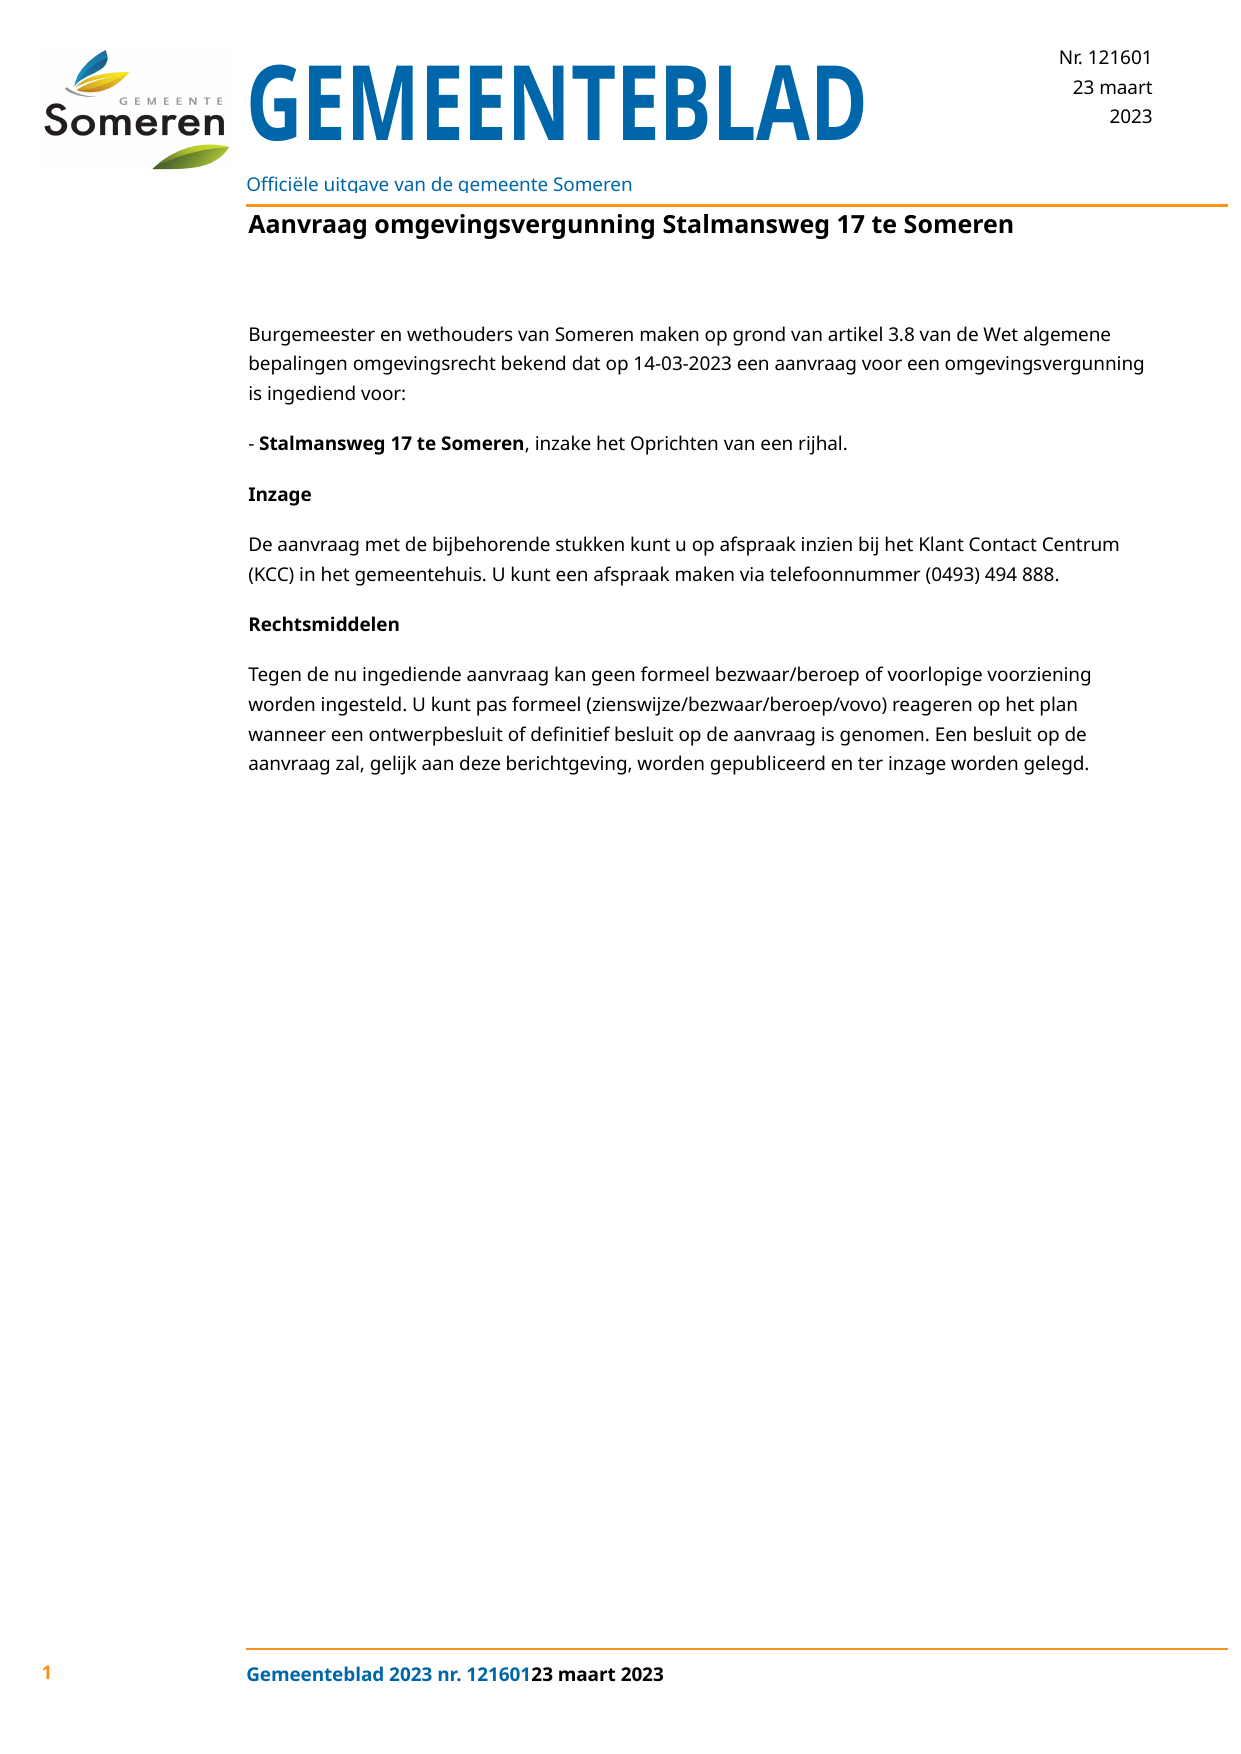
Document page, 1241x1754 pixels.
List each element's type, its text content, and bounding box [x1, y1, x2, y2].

text Aanvraag omgevingsvergunning Stalmansweg 17 te Someren [248, 207, 1152, 241]
text Inzage [248, 481, 1152, 506]
text Burgemeester en wethouders van Someren maken op grond van artikel 3.8 van de Wet algemene bepalingen omgevingsrecht bekend dat op 14-03-2023 een aanvraag voor een omgevingsvergunning is ingediend voor: [248, 321, 1152, 406]
text - Stalmansweg 17 te Someren, inzake het Oprichten van een rijhal. [248, 430, 1152, 456]
text Tegen de nu ingediende aanvraag kan geen formeel bezwaar/beroep of voorlopige voorziening worden ingesteld. U kunt pas formeel (zienswijze/bezwaar/beroep/vovo) reageren op het plan wanneer een ontwerpbesluit of definitief besluit op de aanvraag is genomen. Een besluit op de aanvraag zal, gelijk aan deze berichtgeving, worden gepubliceerd en ter inzage worden gelegd. [248, 662, 1152, 776]
text Rechtsmiddelen [248, 611, 1152, 637]
text De aanvraag met de bijbehorende stukken kunt u op afspraak inzien bij het Klant Contact Centrum (KCC) in het gemeentehuis. U kunt een afspraak maken via telefoonnummer (0493) 494 888. [248, 531, 1152, 586]
picture [41, 47, 231, 172]
